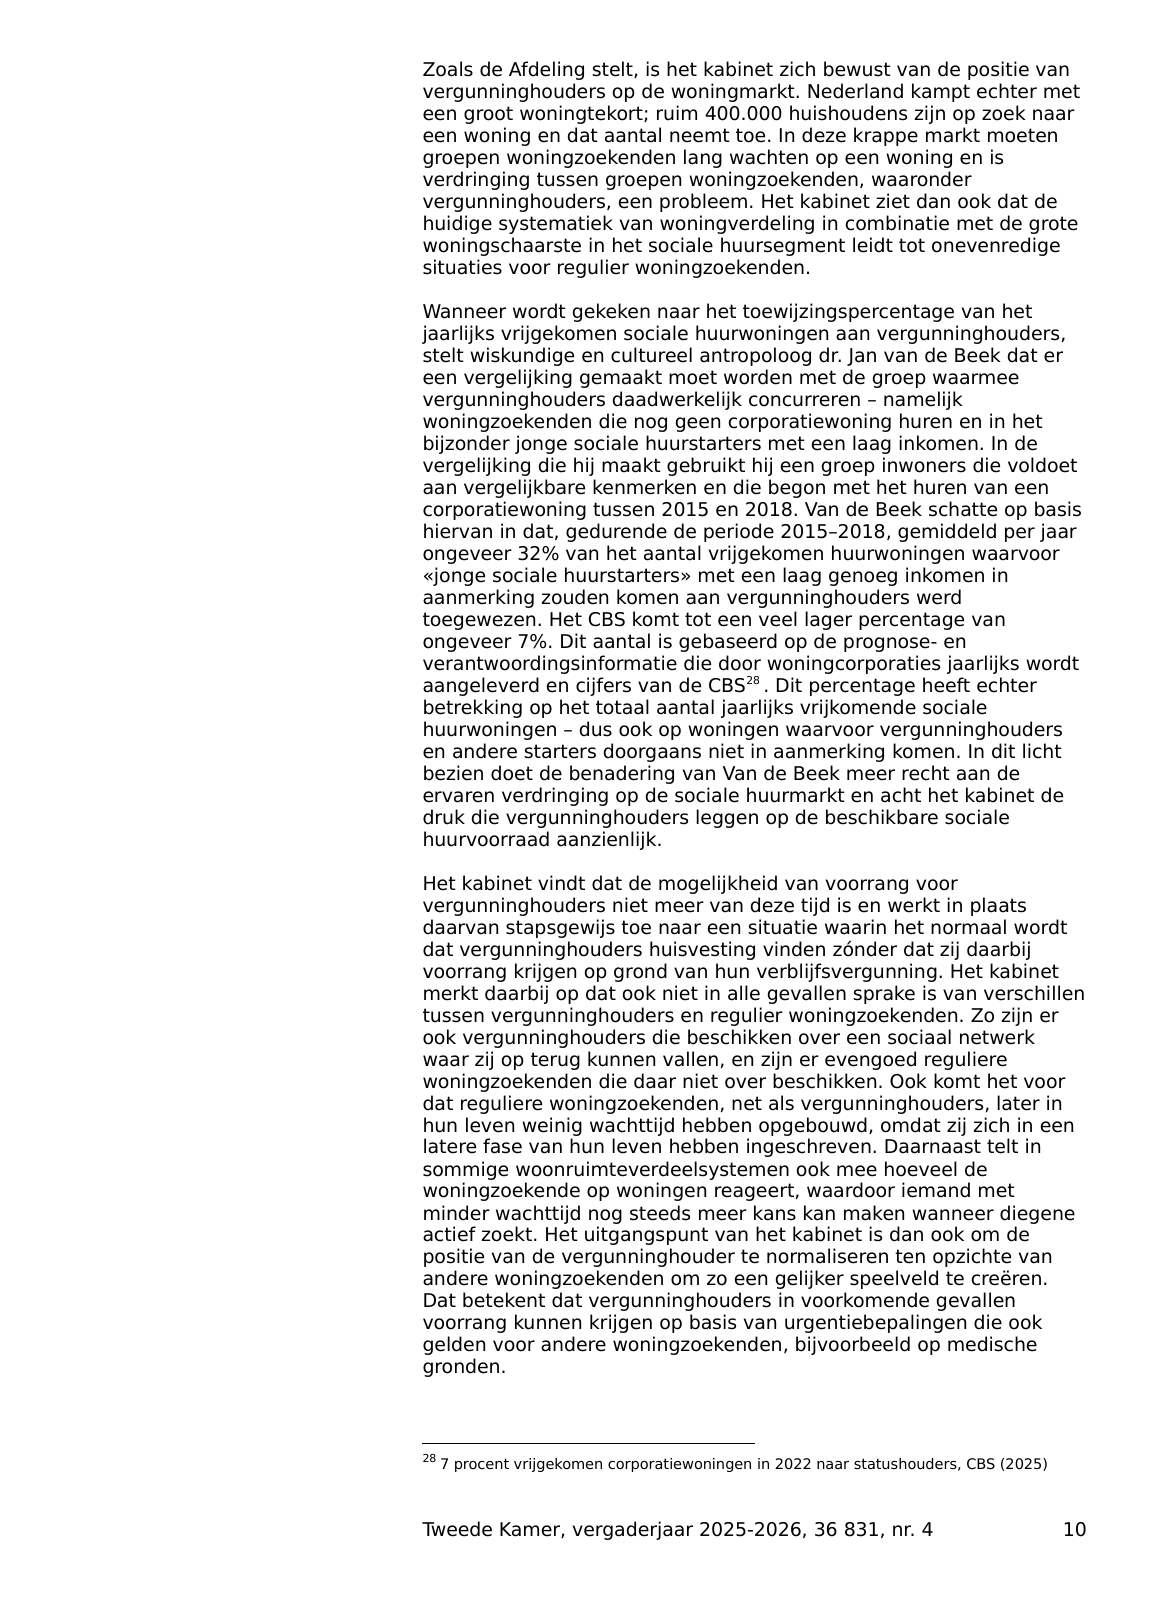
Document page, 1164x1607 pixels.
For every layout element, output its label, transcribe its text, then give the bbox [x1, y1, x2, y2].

text Wanneer wordt gekeken naar het toewijzingspercentage van het jaarlijks vrijgekomen sociale huurwoningen aan vergunninghouders, stelt wiskundige en cultureel antropoloog dr. Jan van de Beek dat er een vergelijking gemaakt moet worden met de groep waarmee vergunninghouders daadwerkelijk concurreren – namelijk woningzoekenden die nog geen corporatiewoning huren en in het bijzonder jonge sociale huurstarters met een laag inkomen. In de vergelijking die hij maakt gebruikt hij een groep inwoners die voldoet aan vergelijkbare kenmerken en die begon met het huren van een corporatiewoning tussen 2015 en 2018. Van de Beek schatte op basis hiervan in dat, gedurende de periode 2015–2018, gemiddeld per jaar ongeveer 32% van het aantal vrijgekomen huurwoningen waarvoor «jonge sociale huurstarters» met een laag genoeg inkomen in aanmerking zouden komen aan vergunninghouders werd toegewezen. Het CBS komt tot een veel lager percentage van ongeveer 7%. Dit aantal is gebaseerd op de prognose- en verantwoordingsinformatie die door woningcorporaties jaarlijks wordt aangeleverd en cijfers van de CBS. Dit percentage heeft echter betrekking op het totaal aantal jaarlijks vrijkomende sociale huurwoningen – dus ook op woningen waarvoor vergunninghouders en andere starters doorgaans niet in aanmerking komen. In dit licht bezien doet de benadering van Van de Beek meer recht aan de ervaren verdringing op de sociale huurmarkt en acht het kabinet de druk die vergunninghouders leggen op de beschikbare sociale huurvoorraad aanzienlijk. [422, 301, 1087, 851]
text 7 procent vrijgekomen corporatiewoningen in 2022 naar statushouders, CBS (2025) [422, 1452, 1087, 1474]
text Het kabinet vindt dat de mogelijkheid van voorrang voor vergunninghouders niet meer van deze tijd is en werkt in plaats daarvan stapsgewijs toe naar een situatie waarin het normaal wordt dat vergunninghouders huisvesting vinden zónder dat zij daarbij voorrang krijgen op grond van hun verblijfsvergunning. Het kabinet merkt daarbij op dat ook niet in alle gevallen sprake is van verschillen tussen vergunninghouders en regulier woningzoekenden. Zo zijn er ook vergunninghouders die beschikken over een sociaal netwerk waar zij op terug kunnen vallen, en zijn er evengoed reguliere woningzoekenden die daar niet over beschikken. Ook komt het voor dat reguliere woningzoekenden, net als vergunninghouders, later in hun leven weinig wachttijd hebben opgebouwd, omdat zij zich in een latere fase van hun leven hebben ingeschreven. Daarnaast telt in sommige woonruimteverdeelsystemen ook mee hoeveel de woningzoekende op woningen reageert, waardoor iemand met minder wachttijd nog steeds meer kans kan maken wanneer diegene actief zoekt. Het uitgangspunt van het kabinet is dan ook om de positie van de vergunninghouder te normaliseren ten opzichte van andere woningzoekenden om zo een gelijker speelveld te creëren. Dat betekent dat vergunninghouders in voorkomende gevallen voorrang kunnen krijgen op basis van urgentiebepalingen die ook gelden voor andere woningzoekenden, bijvoorbeeld op medische gronden. [422, 873, 1087, 1378]
text Zoals de Afdeling stelt, is het kabinet zich bewust van de positie van vergunninghouders op de woningmarkt. Nederland kampt echter met een groot woningtekort; ruim 400.000 huishoudens zijn op zoek naar een woning en dat aantal neemt toe. In deze krappe markt moeten groepen woningzoekenden lang wachten op een woning en is verdringing tussen groepen woningzoekenden, waaronder vergunninghouders, een probleem. Het kabinet ziet dan ook dat de huidige systematiek van woningverdeling in combinatie met de grote woningschaarste in het sociale huursegment leidt tot onevenredige situaties voor regulier woningzoekenden. [422, 59, 1087, 279]
